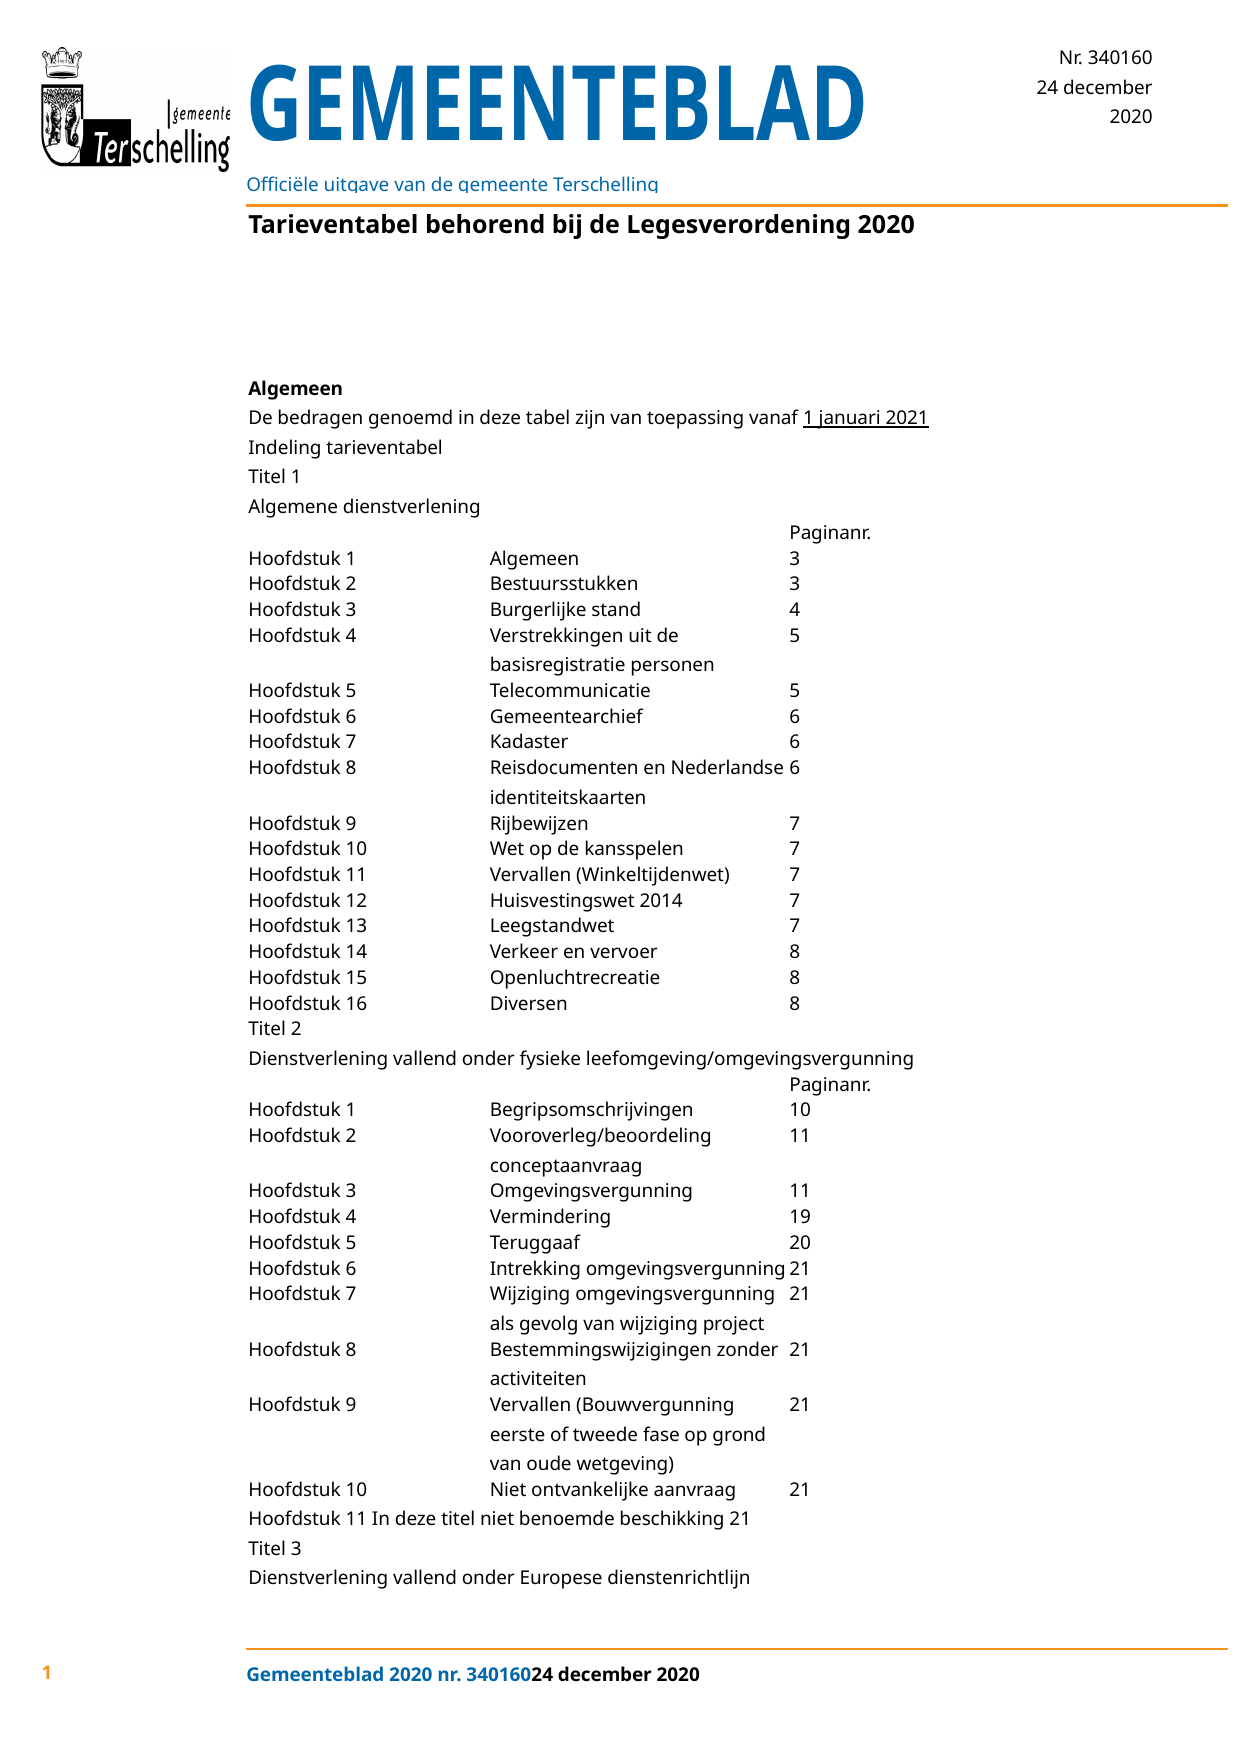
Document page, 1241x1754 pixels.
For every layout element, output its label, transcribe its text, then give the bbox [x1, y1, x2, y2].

table_cell Rijbewijzen [490, 810, 789, 836]
text De bedragen genoemd in deze tabel zijn van toepassing vanaf 1 januari 2021 [248, 404, 1152, 430]
table_cell Huisvestingswet 2014 [490, 887, 789, 913]
table_cell Vervallen (Bouwvergunning eerste of tweede fase op grond van oude wetgeving) [490, 1391, 789, 1476]
table_cell Bestuursstukken [490, 571, 789, 596]
table_cell Algemeen [490, 545, 789, 571]
table_cell Hoofdstuk 12 [248, 887, 489, 913]
table_cell Hoofdstuk 11 [248, 861, 489, 887]
table_cell 8 [789, 939, 1031, 964]
table_cell 21 [789, 1281, 1031, 1336]
table_cell Hoofdstuk 4 [248, 1204, 489, 1229]
table_cell 7 [789, 861, 1031, 887]
table_cell Paginanr. [789, 519, 1031, 545]
table_cell 8 [789, 990, 1031, 1016]
table_cell Hoofdstuk 3 [248, 1178, 489, 1203]
table_cell Hoofdstuk 1 [248, 1097, 489, 1122]
table_cell 5 [789, 677, 1031, 703]
table_cell Hoofdstuk 9 [248, 810, 489, 836]
text Indeling tarieventabel [248, 434, 1152, 460]
table_cell Niet ontvankelijke aanvraag [490, 1476, 789, 1502]
table_cell Verstrekkingen uit de basisregistratie personen [490, 622, 789, 677]
table_cell Openluchtrecreatie [490, 964, 789, 990]
table_cell 11 [789, 1178, 1031, 1203]
table_cell 3 [789, 571, 1031, 596]
table_cell 21 [789, 1391, 1031, 1476]
table_cell 7 [789, 913, 1031, 938]
table_cell Hoofdstuk 16 [248, 990, 489, 1016]
table_cell 4 [789, 596, 1031, 622]
table_cell Hoofdstuk 3 [248, 596, 489, 622]
table_cell 11 [789, 1123, 1031, 1178]
table_cell Gemeentearchief [490, 703, 789, 729]
table_cell [248, 1071, 489, 1097]
table_cell Paginanr. [789, 1071, 1031, 1097]
table_cell Intrekking omgevingsvergunning [490, 1255, 789, 1281]
text Hoofdstuk 11 In deze titel niet benoemde beschikking 21 [248, 1505, 1152, 1531]
table_cell Omgevingsvergunning [490, 1178, 789, 1203]
table_cell 21 [789, 1255, 1031, 1281]
table_cell 7 [789, 810, 1031, 836]
table_cell Hoofdstuk 9 [248, 1391, 489, 1476]
table_cell Vermindering [490, 1204, 789, 1229]
table_cell Hoofdstuk 7 [248, 1281, 489, 1336]
table_cell 6 [789, 729, 1031, 754]
table_cell [490, 519, 789, 545]
table_cell 8 [789, 964, 1031, 990]
table_cell 21 [789, 1336, 1031, 1391]
table_cell Hoofdstuk 8 [248, 755, 489, 810]
table_cell Bestemmingswijzigingen zonder activiteiten [490, 1336, 789, 1391]
table_cell Hoofdstuk 5 [248, 1229, 489, 1255]
table_cell Hoofdstuk 5 [248, 677, 489, 703]
table_cell Hoofdstuk 6 [248, 703, 489, 729]
table_cell Hoofdstuk 15 [248, 964, 489, 990]
table_cell Burgerlijke stand [490, 596, 789, 622]
table_cell Leegstandwet [490, 913, 789, 938]
table_cell Hoofdstuk 8 [248, 1336, 489, 1391]
text Tarieventabel behorend bij de Legesverordening 2020 [248, 207, 1152, 241]
table_cell 20 [789, 1229, 1031, 1255]
table_cell Begripsomschrijvingen [490, 1097, 789, 1122]
table_cell Hoofdstuk 10 [248, 836, 489, 861]
table_cell 7 [789, 836, 1031, 861]
table_header Titel 3 Dienstverlening vallend onder Europese dienstenrichtlijn [248, 1535, 1152, 1590]
table_cell Vooroverleg/beoordeling conceptaanvraag [490, 1123, 789, 1178]
table_cell Kadaster [490, 729, 789, 754]
text Algemeen [248, 375, 1152, 401]
table_cell 19 [789, 1204, 1031, 1229]
table_cell Hoofdstuk 2 [248, 571, 489, 596]
table_cell Hoofdstuk 13 [248, 913, 489, 938]
table_cell Hoofdstuk 6 [248, 1255, 489, 1281]
table_cell Wet op de kansspelen [490, 836, 789, 861]
table_cell 3 [789, 545, 1031, 571]
table_cell 5 [789, 622, 1031, 677]
table_cell Wijziging omgevingsvergunning als gevolg van wijziging project [490, 1281, 789, 1336]
table_cell Hoofdstuk 10 [248, 1476, 489, 1502]
table_cell Diversen [490, 990, 789, 1016]
table_cell Hoofdstuk 1 [248, 545, 489, 571]
table_cell Hoofdstuk 2 [248, 1123, 489, 1178]
table_cell Hoofdstuk 14 [248, 939, 489, 964]
table_cell 6 [789, 703, 1031, 729]
table_cell Titel 2 Dienstverlening vallend onder fysieke leefomgeving/omgevingsvergunning [248, 1016, 1031, 1071]
table_cell Reisdocumenten en Nederlandse identiteitskaarten [490, 755, 789, 810]
table_cell 7 [789, 887, 1031, 913]
table_cell [490, 1071, 789, 1097]
table_cell Hoofdstuk 7 [248, 729, 489, 754]
table_cell Teruggaaf [490, 1229, 789, 1255]
picture [41, 47, 231, 172]
table_cell 21 [789, 1476, 1031, 1502]
table_cell Telecommunicatie [490, 677, 789, 703]
table_cell 10 [789, 1097, 1031, 1122]
table_header Titel 1 Algemene dienstverlening [248, 464, 1031, 519]
table_cell Hoofdstuk 4 [248, 622, 489, 677]
table_cell [248, 519, 489, 545]
table_cell 6 [789, 755, 1031, 810]
table_cell Verkeer en vervoer [490, 939, 789, 964]
table_cell Vervallen (Winkeltijdenwet) [490, 861, 789, 887]
